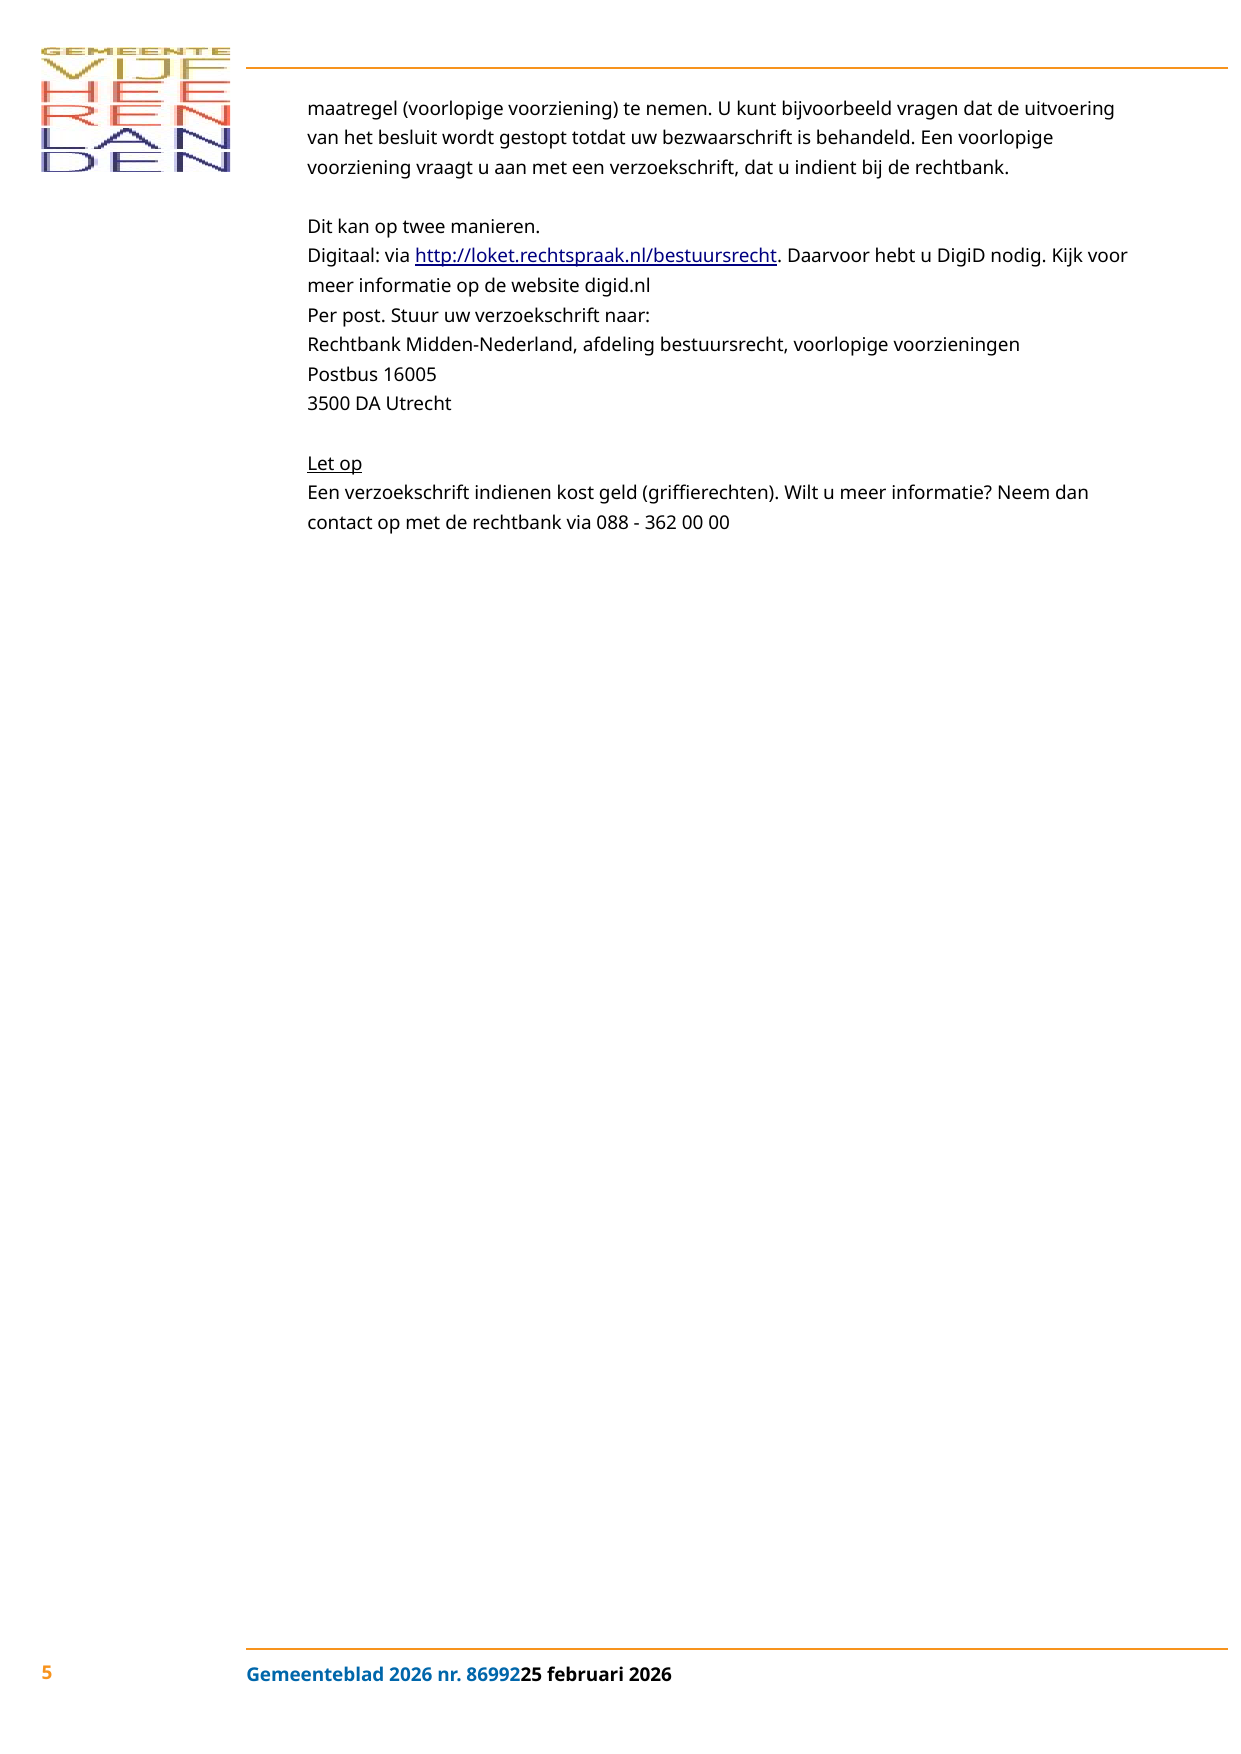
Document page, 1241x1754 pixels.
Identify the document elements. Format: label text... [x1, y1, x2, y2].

list maatregel (voorlopige voorziening) te nemen. U kunt bijvoorbeeld vragen dat de uitvoering van het besluit wordt gestopt totdat uw bezwaarschrift is behandeld. Een voorlopige voorziening vraagt u aan met een verzoekschrift, dat u indient bij de rechtbank. [248, 95, 1152, 180]
list Postbus 16005 [248, 361, 1152, 387]
list Een verzoekschrift indienen kost geld (griffierechten). Wilt u meer informatie? Neem dan contact op met de rechtbank via 088 - 362 00 00 [248, 479, 1152, 535]
list 3500 DA Utrecht [248, 391, 1152, 416]
list Per post. Stuur uw verzoekschrift naar: [248, 302, 1152, 328]
list Let op [248, 450, 1152, 476]
picture [41, 47, 231, 172]
list Dit kan op twee manieren. [248, 213, 1152, 239]
list Rechtbank Midden-Nederland, afdeling bestuursrecht, voorlopige voorzieningen [248, 331, 1152, 357]
list Digitaal: via http://loket.rechtspraak.nl/bestuursrecht. Daarvoor hebt u DigiD nodig. Kijk voor meer informatie op de website digid.nl [248, 243, 1152, 298]
